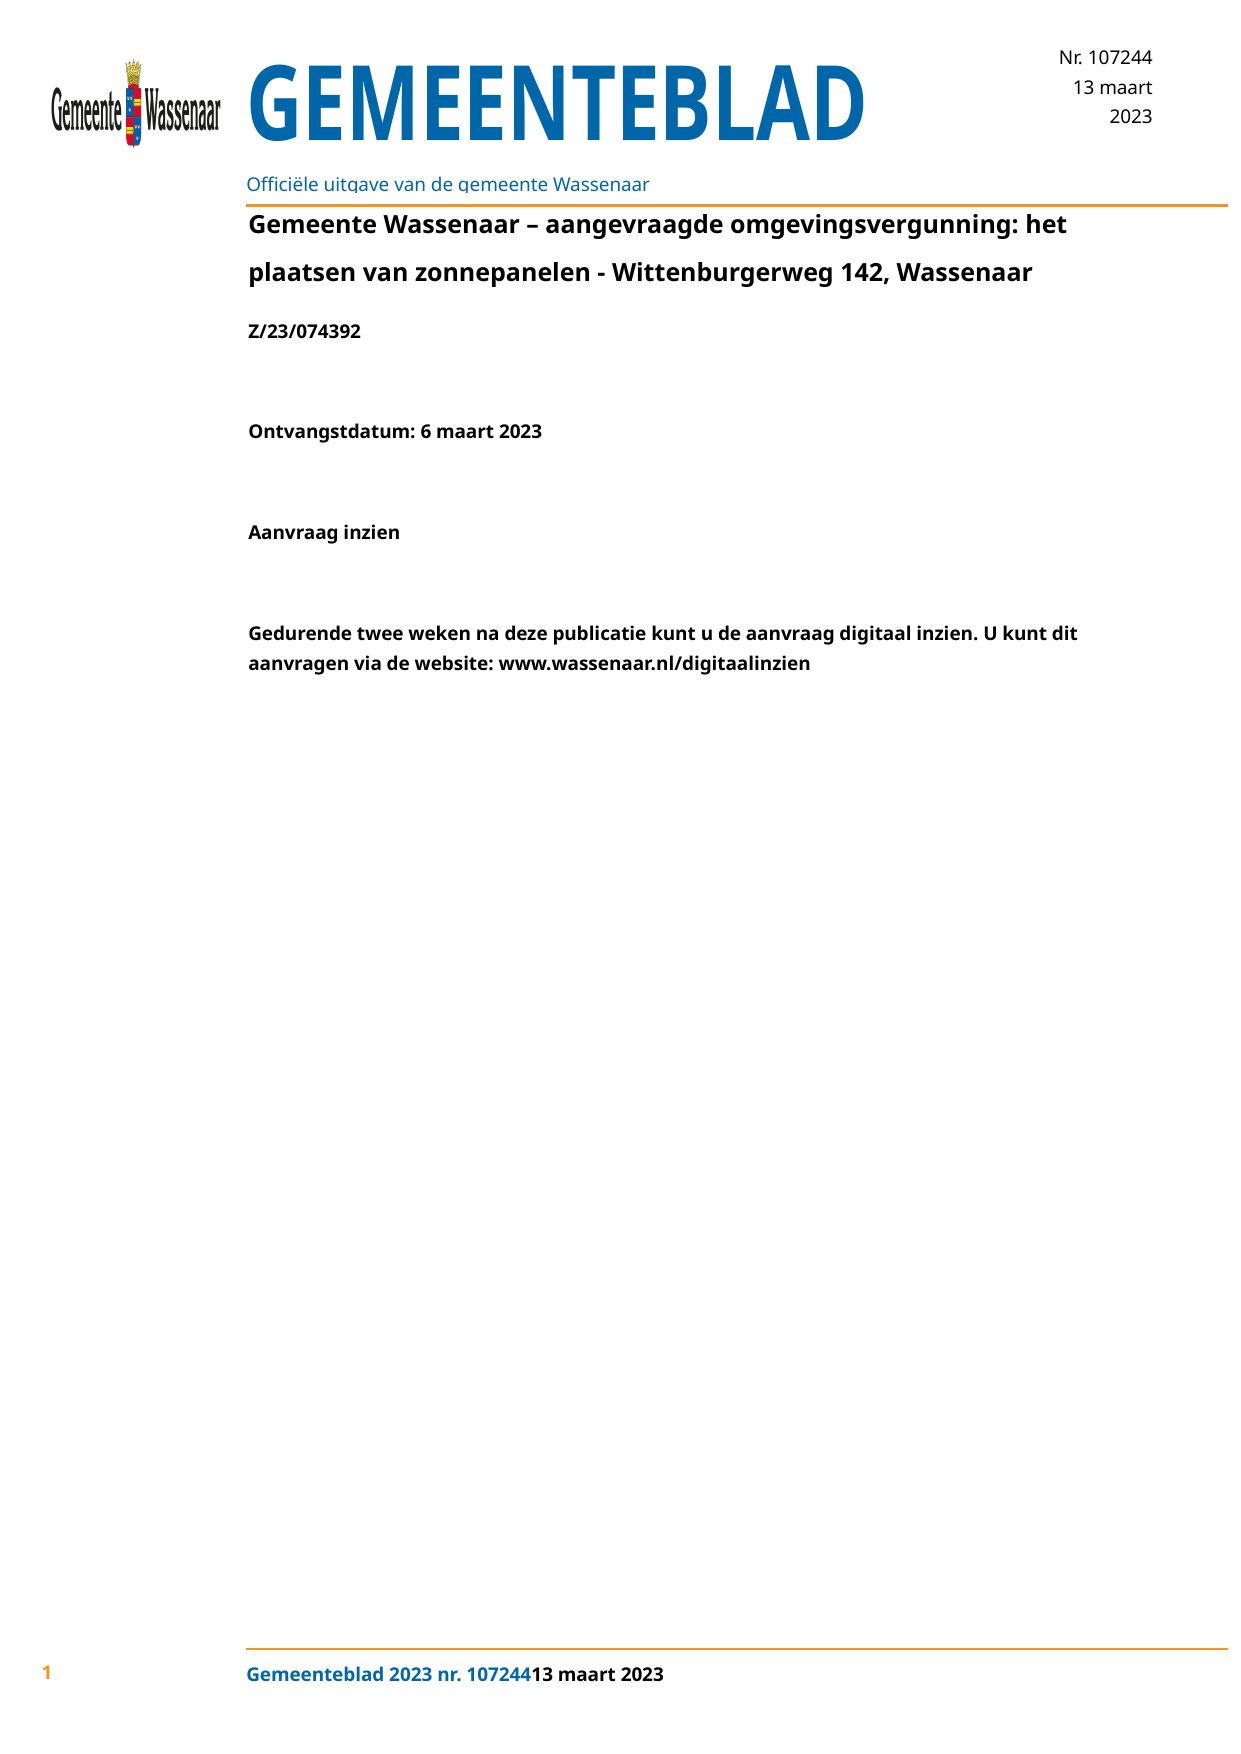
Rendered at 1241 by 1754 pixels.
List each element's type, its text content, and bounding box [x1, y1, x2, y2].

text Gedurende twee weken na deze publicatie kunt u de aanvraag digitaal inzien. U kunt dit aanvragen via de website: www.wassenaar.nl/digitaalinzien [248, 620, 1152, 676]
text Gemeente Wassenaar – aangevraagde omgevingsvergunning: het plaatsen van zonnepanelen - Wittenburgerweg 142, Wassenaar [248, 207, 1152, 288]
text Ontvangstdatum: 6 maart 2023 [248, 419, 1152, 444]
text Aanvraag inzien [248, 519, 1152, 545]
picture [41, 47, 231, 172]
text Z/23/074392 [248, 318, 1152, 344]
